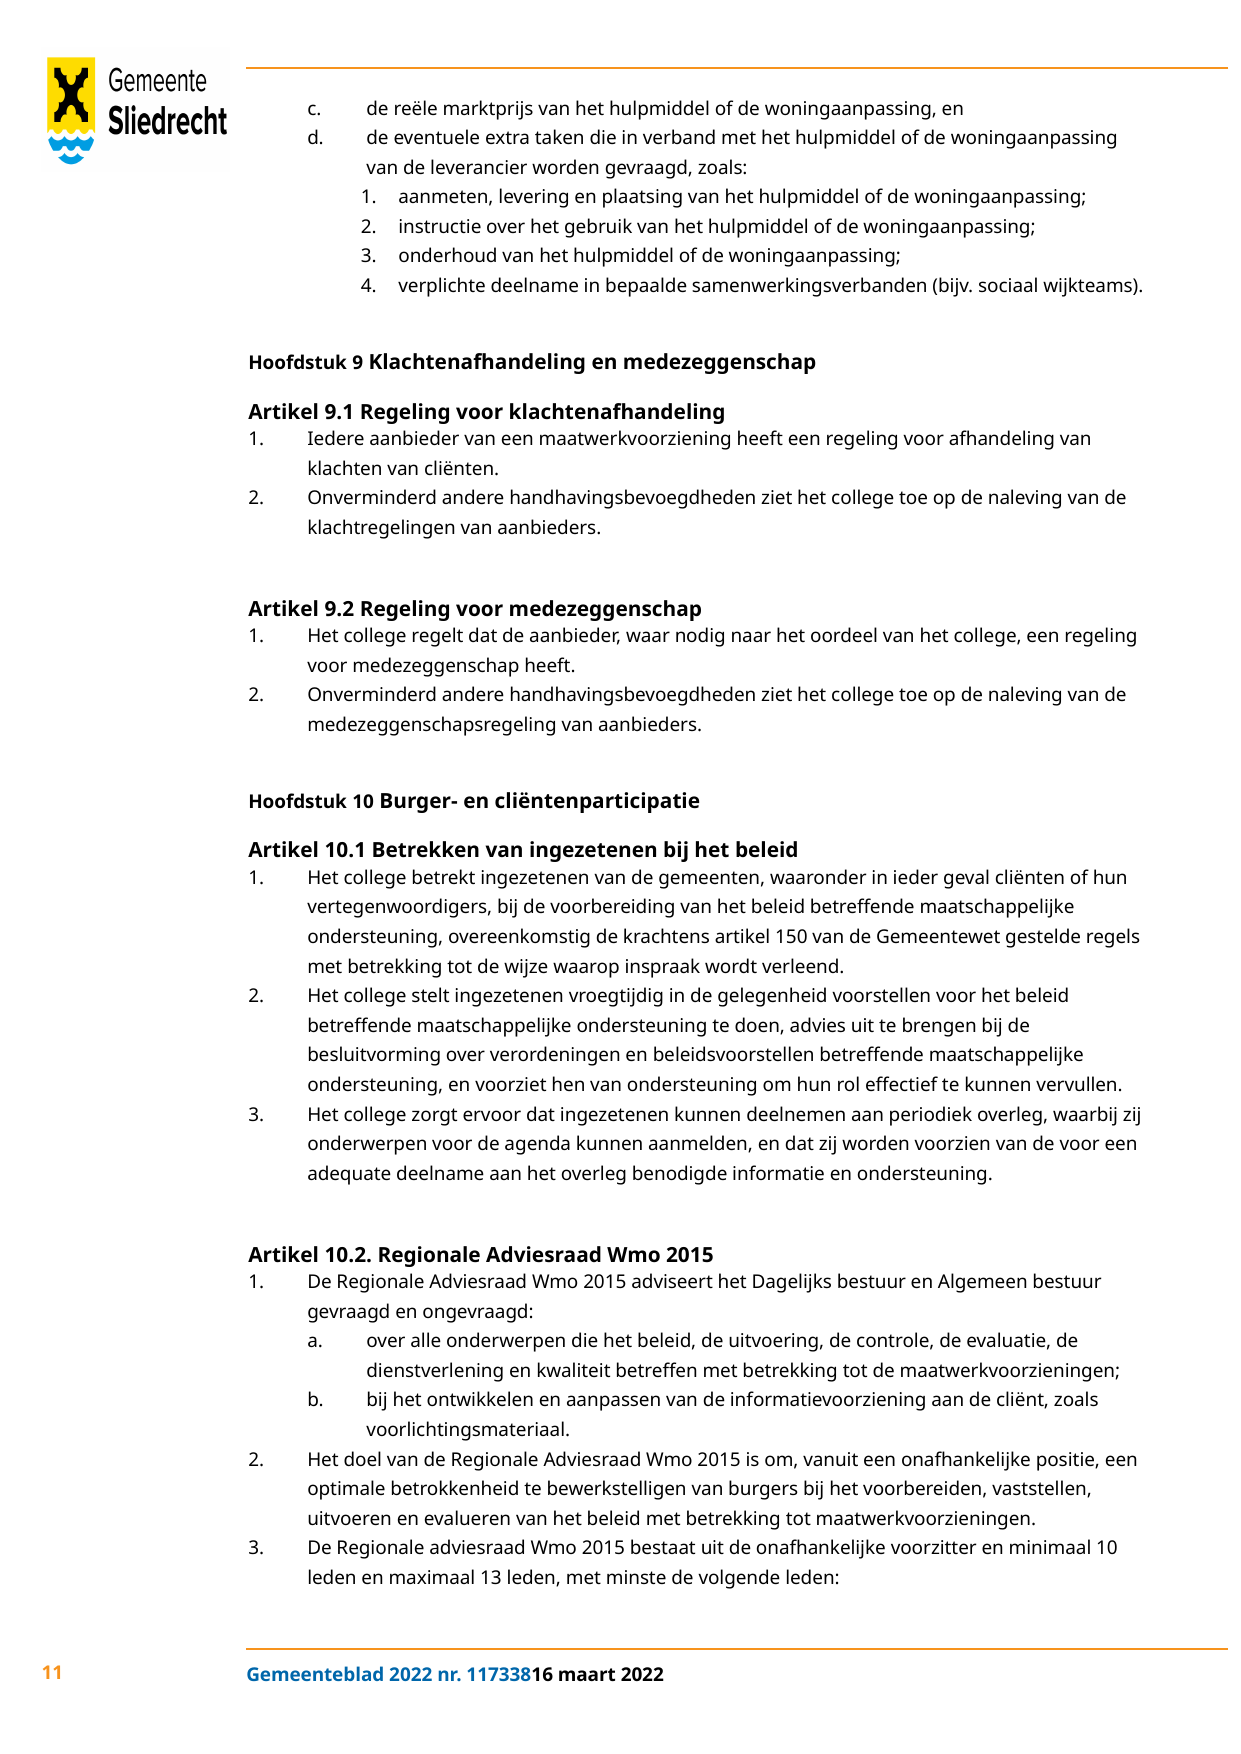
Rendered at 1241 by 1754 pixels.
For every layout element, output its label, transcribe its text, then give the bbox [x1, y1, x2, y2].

list Onverminderd andere handhavingsbevoegdheden ziet het college toe op de naleving van de medezeggenschapsregeling van aanbieders. [248, 682, 1152, 737]
list verplichte deelname in bepaalde samenwerkingsverbanden (bijv. sociaal wijkteams). [361, 272, 1152, 298]
text Hoofdstuk 9 Klachtenafhandeling en medezeggenschap [248, 347, 1152, 376]
list Het college stelt ingezetenen vroegtijdig in de gelegenheid voorstellen voor het beleid betreffende maatschappelijke ondersteuning te doen, advies uit te brengen bij de besluitvorming over verordeningen en beleidsvoorstellen betreffende maatschappelijke ondersteuning, en voorziet hen van ondersteuning om hun rol effectief te kunnen vervullen. [248, 982, 1152, 1097]
list Het doel van de Regionale Adviesraad Wmo 2015 is om, vanuit een onafhankelijke positie, een optimale betrokkenheid te bewerkstelligen van burgers bij het voorbereiden, vaststellen, uitvoeren en evalueren van het beleid met betrekking tot maatwerkvoorzieningen. [248, 1446, 1152, 1531]
list De Regionale adviesraad Wmo 2015 bestaat uit de onafhankelijke voorzitter en minimaal 10 leden en maximaal 13 leden, met minste de volgende leden: [248, 1534, 1152, 1590]
list aanmeten, levering en plaatsing van het hulpmiddel of de woningaanpassing; [361, 183, 1152, 209]
text Hoofdstuk 10 Burger- en cliëntenparticipatie [248, 786, 1152, 815]
list de eventuele extra taken die in verband met het hulpmiddel of de woningaanpassing van de leverancier worden gevraagd, zoals: [307, 124, 1152, 180]
list Het college betrekt ingezetenen van de gemeenten, waaronder in ieder geval cliënten of hun vertegenwoordigers, bij de voorbereiding van het beleid betreffende maatschappelijke ondersteuning, overeenkomstig de krachtens artikel 150 van de Gemeentewet gestelde regels met betrekking tot de wijze waarop inspraak wordt verleend. [248, 864, 1152, 978]
list Onverminderd andere handhavingsbevoegdheden ziet het college toe op de naleving van de klachtregelingen van aanbieders. [248, 484, 1152, 540]
text Artikel 9.2 Regeling voor medezeggenschap [248, 594, 1152, 622]
list onderhoud van het hulpmiddel of de woningaanpassing; [361, 243, 1152, 268]
list over alle onderwerpen die het beleid, de uitvoering, de controle, de evaluatie, de dienstverlening en kwaliteit betreffen met betrekking tot de maatwerkvoorzieningen; [307, 1327, 1152, 1383]
list instructie over het gebruik van het hulpmiddel of de woningaanpassing; [361, 213, 1152, 239]
list bij het ontwikkelen en aanpassen van de informatievoorziening aan de cliënt, zoals voorlichtingsmateriaal. [307, 1387, 1152, 1442]
list Het college zorgt ervoor dat ingezetenen kunnen deelnemen aan periodiek overleg, waarbij zij onderwerpen voor de agenda kunnen aanmelden, en dat zij worden voorzien van de voor een adequate deelname aan het overleg benodigde informatie en ondersteuning. [248, 1101, 1152, 1186]
list De Regionale Adviesraad Wmo 2015 adviseert het Dagelijks bestuur en Algemeen bestuur gevraagd en ongevraagd: [248, 1268, 1152, 1324]
list de reële marktprijs van het hulpmiddel of de woningaanpassing, en [307, 95, 1152, 121]
picture [41, 47, 231, 172]
text Artikel 10.1 Betrekken van ingezetenen bij het beleid [248, 836, 1152, 864]
list Iedere aanbieder van een maatwerkvoorziening heeft een regeling voor afhandeling van klachten van cliënten. [248, 425, 1152, 481]
text Artikel 9.1 Regeling voor klachtenafhandeling [248, 397, 1152, 425]
list Het college regelt dat de aanbieder, waar nodig naar het oordeel van het college, een regeling voor medezeggenschap heeft. [248, 622, 1152, 678]
text Artikel 10.2. Regionale Adviesraad Wmo 2015 [248, 1240, 1152, 1268]
